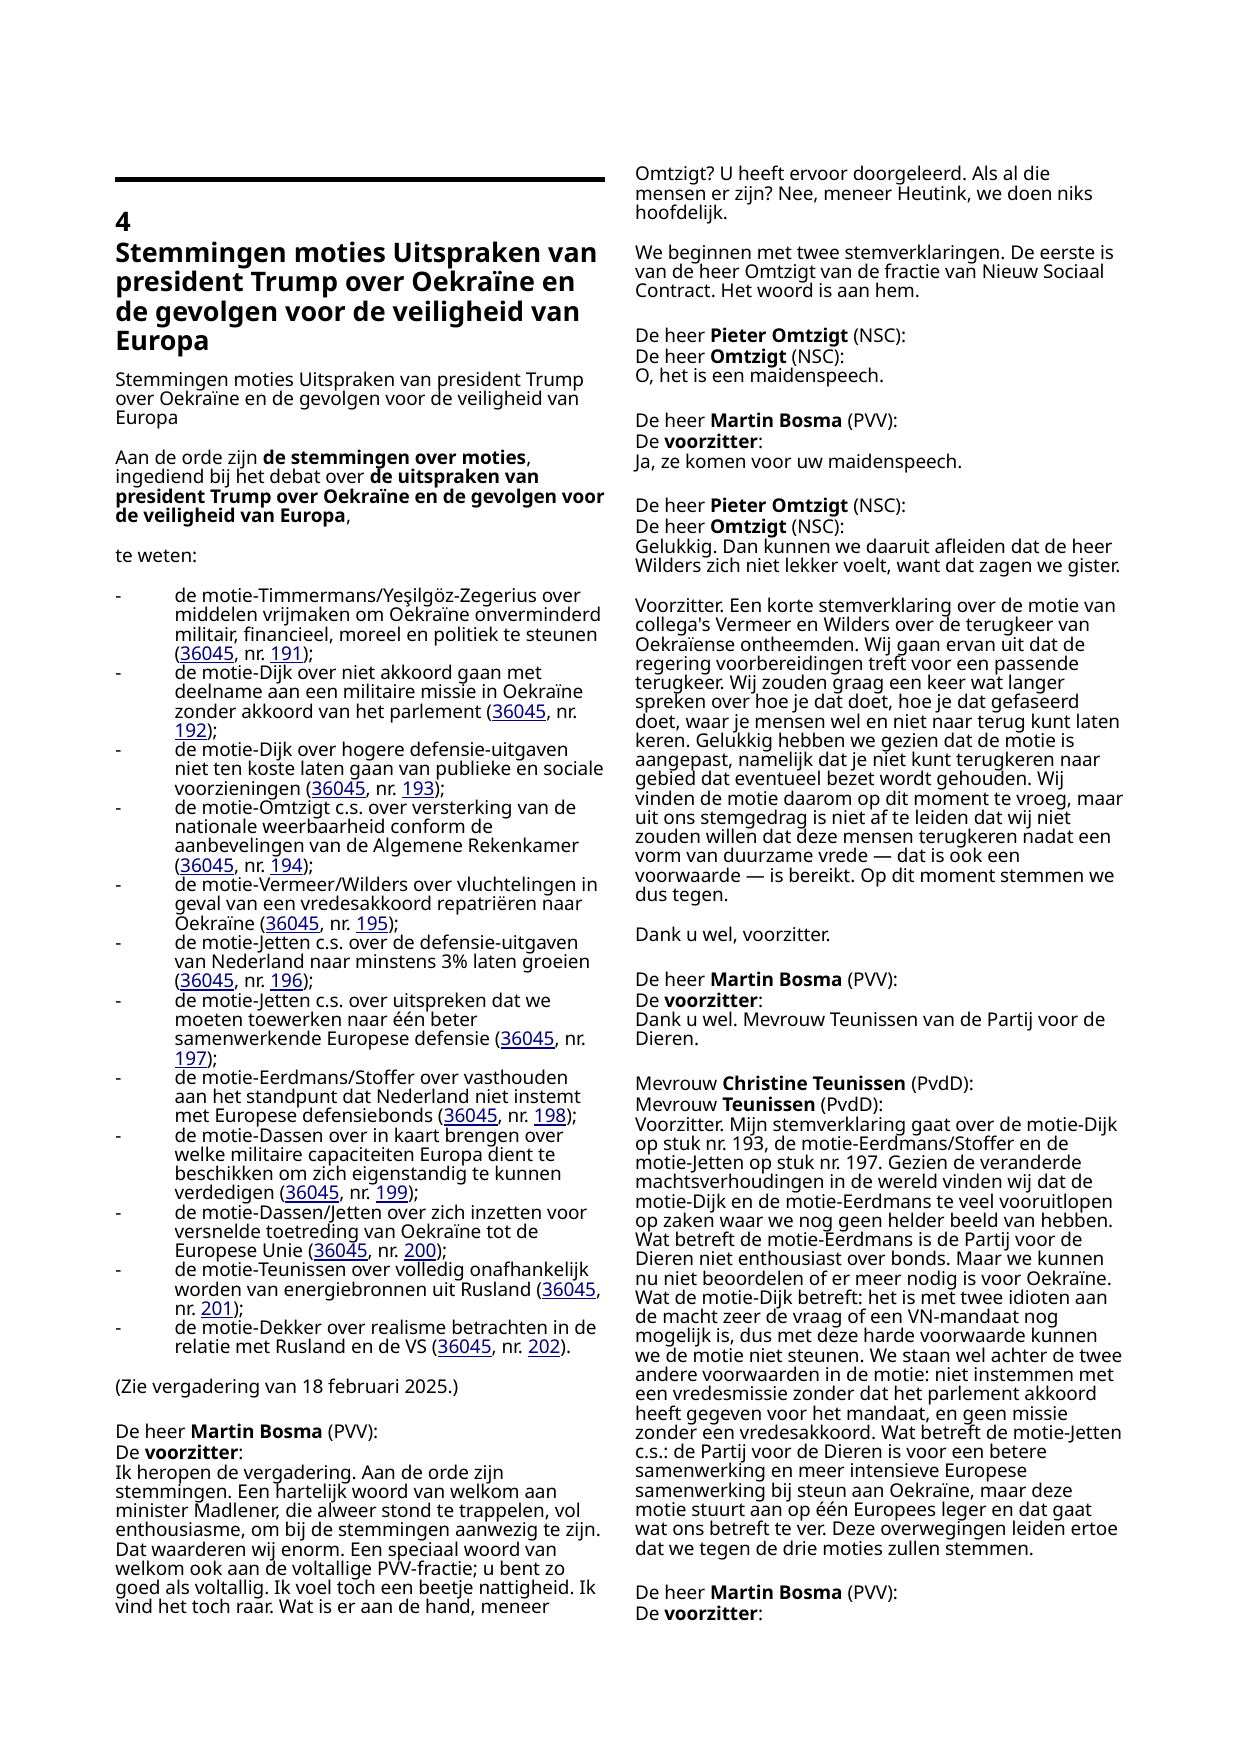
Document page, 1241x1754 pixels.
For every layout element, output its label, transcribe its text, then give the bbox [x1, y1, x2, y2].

text Omtzigt? U heeft ervoor doorgeleerd. Als al die mensen er zijn? Nee, meneer Heutink, we doen niks hoofdelijk. [635, 165, 1125, 223]
text De heer Omtzigt (NSC): [635, 518, 1125, 538]
text De heer Martin Bosma (PVV): [635, 408, 1125, 433]
list de motie-Timmermans/Yeşilgöz-Zegerius over middelen vrijmaken om Oekraïne onverminderd militair, financieel, moreel en politiek te steunen (36045, nr. 191); [115, 587, 605, 664]
text Stemmingen moties Uitspraken van president Trump over Oekraïne en de gevolgen voor de veiligheid van Europa [115, 371, 605, 428]
text De heer Martin Bosma (PVV): [115, 1419, 605, 1444]
text De voorzitter: [635, 433, 1125, 453]
text De voorzitter: [115, 1444, 605, 1464]
text (Zie vergadering van 18 februari 2025.) [115, 1378, 605, 1398]
text De heer Martin Bosma (PVV): [635, 1579, 1125, 1605]
list de motie-Teunissen over volledig onafhankelijk worden van energiebronnen uit Rusland (36045, nr. 201); [115, 1261, 605, 1319]
list de motie-Dijk over niet akkoord gaan met deelname aan een militaire missie in Oekraïne zonder akkoord van het parlement (36045, nr. 192); [115, 664, 605, 741]
text te weten: [115, 547, 605, 566]
text De heer Martin Bosma (PVV): [635, 966, 1125, 992]
list de motie-Dassen over in kaart brengen over welke militaire capaciteiten Europa dient te beschikken om zich eigenstandig te kunnen verdedigen (36045, nr. 199); [115, 1127, 605, 1204]
list de motie-Jetten c.s. over uitspreken dat we moeten toewerken naar één beter samenwerkende Europese defensie (36045, nr. 197); [115, 992, 605, 1069]
list de motie-Dassen/Jetten over zich inzetten voor versnelde toetreding van Oekraïne tot de Europese Unie (36045, nr. 200); [115, 1204, 605, 1261]
text We beginnen met twee stemverklaringen. De eerste is van de heer Omtzigt van de fractie van Nieuw Sociaal Contract. Het woord is aan hem. [635, 244, 1125, 302]
text Ja, ze komen voor uw maidenspeech. [635, 453, 1125, 472]
text Aan de orde zijn de stemmingen over moties, ingediend bij het debat over de uitspraken van president Trump over Oekraïne en de gevolgen voor de veiligheid van Europa, [115, 449, 605, 526]
text De voorzitter: [635, 1605, 1125, 1624]
text Mevrouw Teunissen (PvdD): [635, 1096, 1125, 1116]
text De heer Pieter Omtzigt (NSC): [635, 493, 1125, 518]
text Stemmingen moties Uitspraken van president Trump over Oekraïne en de gevolgen voor de veiligheid van Europa [115, 239, 605, 371]
text De heer Pieter Omtzigt (NSC): [635, 322, 1125, 348]
text De voorzitter: [635, 992, 1125, 1011]
text Dank u wel. Mevrouw Teunissen van de Partij voor de Dieren. [635, 1011, 1125, 1050]
list de motie-Omtzigt c.s. over versterking van de nationale weerbaarheid conform de aanbevelingen van de Algemene Rekenkamer (36045, nr. 194); [115, 799, 605, 876]
text Voorzitter. Mijn stemverklaring gaat over de motie-Dijk op stuk nr. 193, de motie-Eerdmans/Stoffer en de motie-Jetten op stuk nr. 197. Gezien de veranderde machtsverhoudingen in de wereld vinden wij dat de motie-Dijk en de motie-Eerdmans te veel vooruitlopen op zaken waar we nog geen helder beeld van hebben. Wat betreft de motie-Eerdmans is de Partij voor de Dieren niet enthousiast over bonds. Maar we kunnen nu niet beoordelen of er meer nodig is voor Oekraïne. Wat de motie-Dijk betreft: het is met twee idioten aan de macht zeer de vraag of een VN-mandaat nog mogelijk is, dus met deze harde voorwaarde kunnen we de motie niet steunen. We staan wel achter de twee andere voorwaarden in de motie: niet instemmen met een vredesmissie zonder dat het parlement akkoord heeft gegeven voor het mandaat, en geen missie zonder een vredesakkoord. Wat betreft de motie-Jetten c.s.: de Partij voor de Dieren is voor een betere samenwerking en meer intensieve Europese samenwerking bij steun aan Oekraïne, maar deze motie stuurt aan op één Europees leger en dat gaat wat ons betreft te ver. Deze overwegingen leiden ertoe dat we tegen de drie moties zullen stemmen. [635, 1116, 1125, 1559]
list de motie-Dekker over realisme betrachten in de relatie met Rusland en de VS (36045, nr. 202). [115, 1319, 605, 1358]
text Ik heropen de vergadering. Aan de orde zijn stemmingen. Een hartelijk woord van welkom aan minister Madlener, die alweer stond te trappelen, vol enthousiasme, om bij de stemmingen aanwezig te zijn. Dat waarderen wij enorm. Een speciaal woord van welkom ook aan de voltallige PVV-fractie; u bent zo goed als voltallig. Ik voel toch een beetje nattigheid. Ik vind het toch raar. Wat is er aan de hand, meneer [115, 1464, 605, 1618]
text Dank u wel, voorzitter. [635, 926, 1125, 945]
text 4 [115, 203, 605, 239]
text Voorzitter. Een korte stemverklaring over de motie van collega's Vermeer en Wilders over de terugkeer van Oekraïense ontheemden. Wij gaan ervan uit dat de regering voorbereidingen treft voor een passende terugkeer. Wij zouden graag een keer wat langer spreken over hoe je dat doet, hoe je dat gefaseerd doet, waar je mensen wel en niet naar terug kunt laten keren. Gelukkig hebben we gezien dat de motie is aangepast, namelijk dat je niet kunt terugkeren naar gebied dat eventueel bezet wordt gehouden. Wij vinden de motie daarom op dit moment te vroeg, maar uit ons stemgedrag is niet af te leiden dat wij niet zouden willen dat deze mensen terugkeren nadat een vorm van duurzame vrede — dat is ook een voorwaarde — is bereikt. Op dit moment stemmen we dus tegen. [635, 597, 1125, 905]
list de motie-Vermeer/Wilders over vluchtelingen in geval van een vredesakkoord repatriëren naar Oekraïne (36045, nr. 195); [115, 876, 605, 934]
text O, het is een maidenspeech. [635, 367, 1125, 387]
list de motie-Dijk over hogere defensie-uitgaven niet ten koste laten gaan van publieke en sociale voorzieningen (36045, nr. 193); [115, 741, 605, 799]
text Mevrouw Christine Teunissen (PvdD): [635, 1071, 1125, 1096]
list de motie-Eerdmans/Stoffer over vasthouden aan het standpunt dat Nederland niet instemt met Europese defensiebonds (36045, nr. 198); [115, 1069, 605, 1127]
text Gelukkig. Dan kunnen we daaruit afleiden dat de heer Wilders zich niet lekker voelt, want dat zagen we gister. [635, 538, 1125, 576]
text De heer Omtzigt (NSC): [635, 348, 1125, 367]
list de motie-Jetten c.s. over de defensie-uitgaven van Nederland naar minstens 3% laten groeien (36045, nr. 196); [115, 934, 605, 992]
